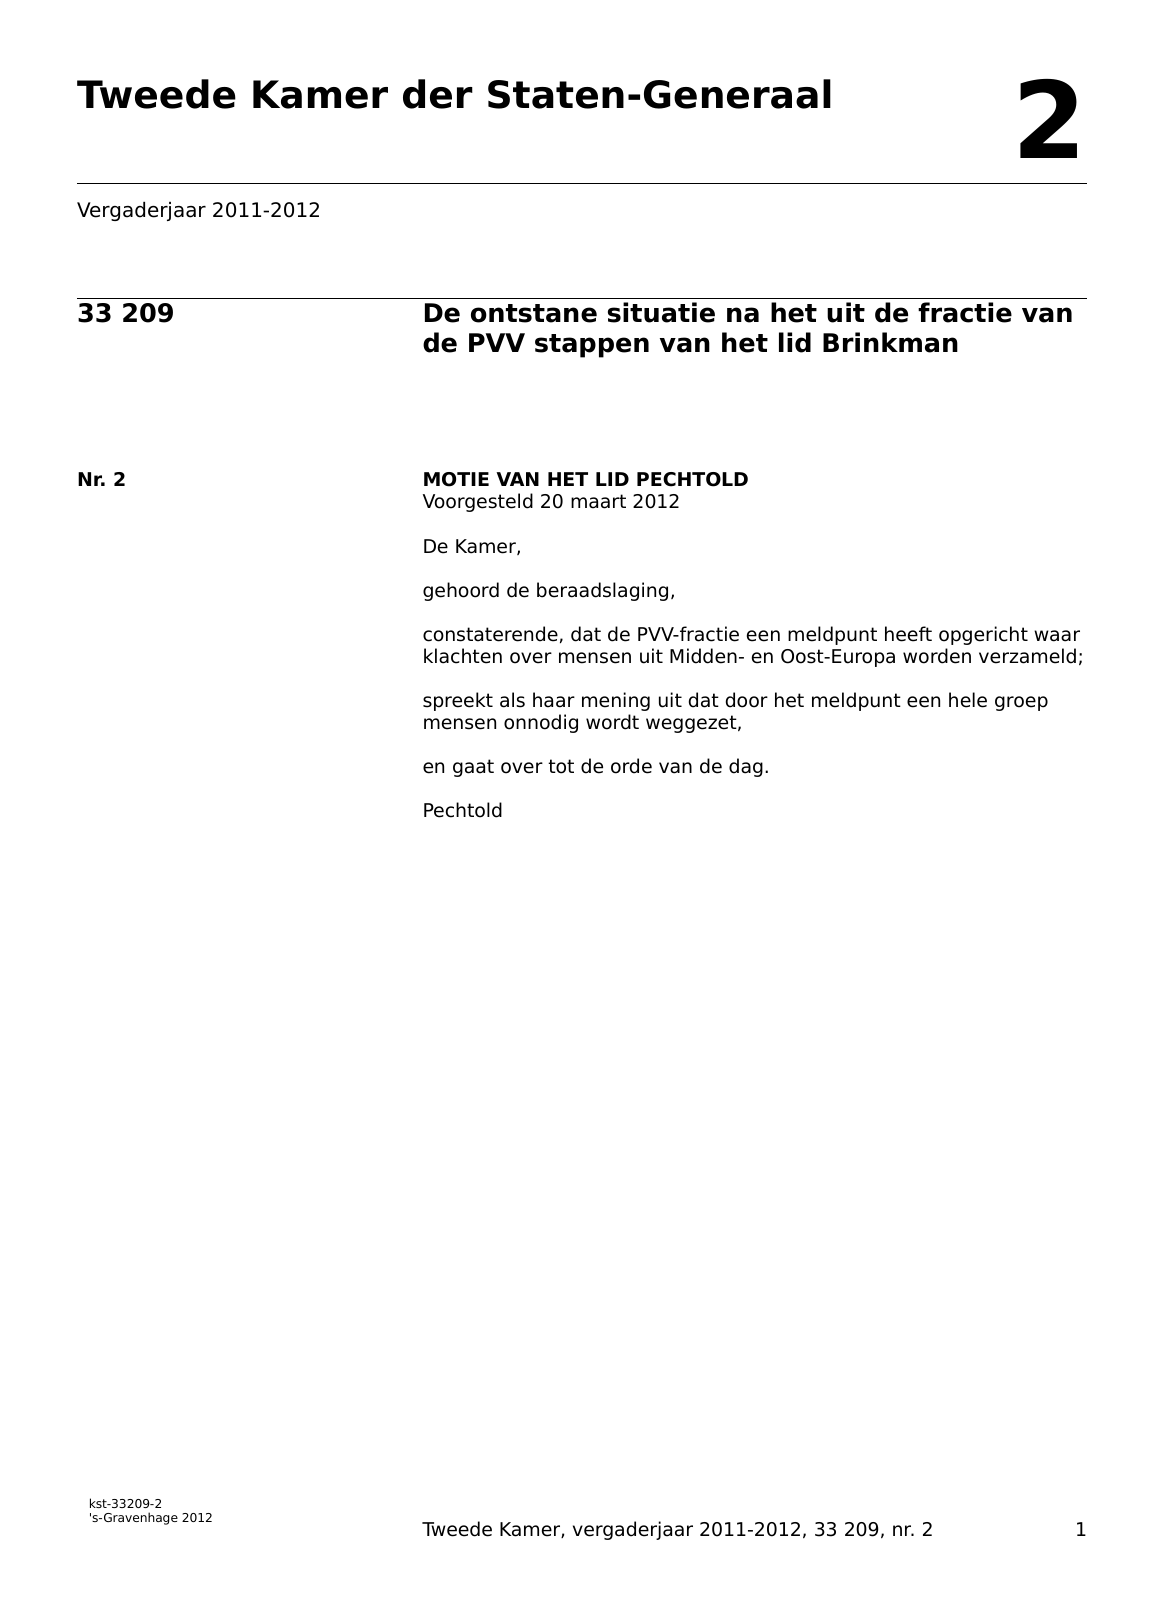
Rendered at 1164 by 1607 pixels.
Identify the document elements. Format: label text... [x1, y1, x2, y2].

text gehoord de beraadslaging, [422, 580, 1087, 602]
text constaterende, dat de PVV-fractie een meldpunt heeft opgericht waar klachten over mensen uit Midden- en Oost-Europa worden verzameld; [422, 624, 1087, 668]
table_header Tweede Kamer der Staten-Generaal [77, 59, 886, 183]
text en gaat over tot de orde van de dag. [422, 756, 1087, 778]
text De Kamer, [422, 536, 1087, 557]
table_cell Vergaderjaar 2011-2012 [77, 184, 1087, 298]
text Pechtold [422, 800, 1087, 822]
text spreekt als haar mening uit dat door het meldpunt een hele groep mensen onnodig wordt weggezet, [422, 690, 1087, 734]
text 's-Gravenhage 2012 [88, 1511, 323, 1525]
text kst-33209-2 [88, 1497, 323, 1511]
subtitle 33 209 De ontstane situatie na het uit de fractie van de PVV stappen van het lid Brinkman [77, 299, 1087, 358]
subtitle Nr. 2 MOTIE VAN HET LID PECHTOLD [77, 469, 1087, 491]
text Voorgesteld 20 maart 2012 [422, 491, 1087, 513]
table_header 2 [886, 59, 1087, 183]
